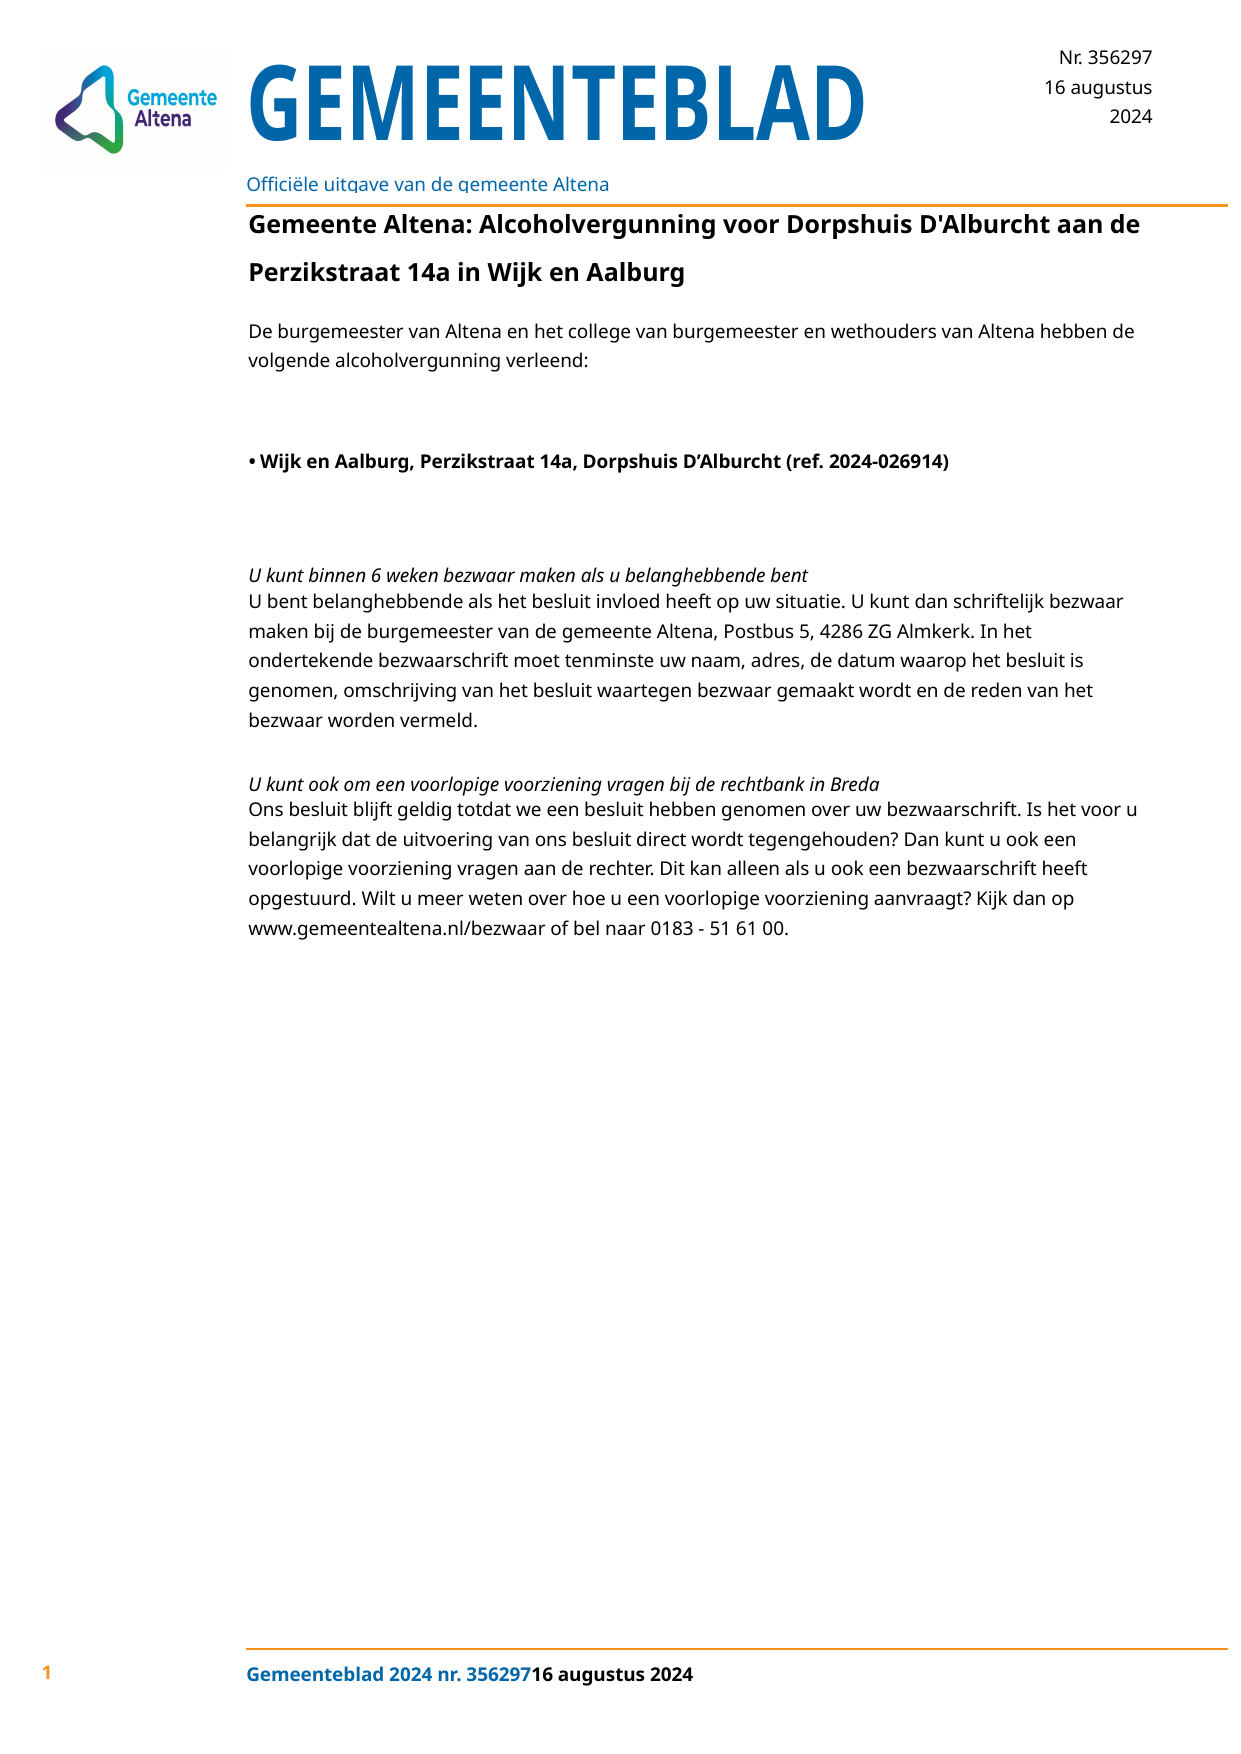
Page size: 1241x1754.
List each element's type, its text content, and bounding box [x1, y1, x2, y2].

text • Wijk en Aalburg, Perzikstraat 14a, Dorpshuis D’Alburcht (ref. 2024-026914) [248, 448, 1152, 474]
text Ons besluit blijft geldig totdat we een besluit hebben genomen over uw bezwaarschrift. Is het voor u belangrijk dat de uitvoering van ons besluit direct wordt tegengehouden? Dan kunt u ook een voorlopige voorziening vragen aan de rechter. Dit kan alleen als u ook een bezwaarschrift heeft opgestuurd. Wilt u meer weten over hoe u een voorlopige voorziening aanvraagt? Kijk dan op www.gemeentealtena.nl/bezwaar of bel naar 0183 - 51 61 00. [248, 796, 1152, 941]
picture [41, 47, 231, 172]
text De burgemeester van Altena en het college van burgemeester en wethouders van Altena hebben de volgende alcoholvergunning verleend: [248, 318, 1152, 373]
text U bent belanghebbende als het besluit invloed heeft op uw situatie. U kunt dan schriftelijk bezwaar maken bij de burgemeester van de gemeente Altena, Postbus 5, 4286 ZG Almkerk. In het ondertekende bezwaarschrift moet tenminste uw naam, adres, de datum waarop het besluit is genomen, omschrijving van het besluit waartegen bezwaar gemaakt wordt en de reden van het bezwaar worden vermeld. [248, 588, 1152, 732]
text U kunt binnen 6 weken bezwaar maken als u belanghebbende bent [248, 563, 1152, 588]
text Gemeente Altena: Alcoholvergunning voor Dorpshuis D'Alburcht aan de Perzikstraat 14a in Wijk en Aalburg [248, 207, 1152, 288]
text U kunt ook om een voorlopige voorziening vragen bij de rechtbank in Breda [248, 771, 1152, 796]
